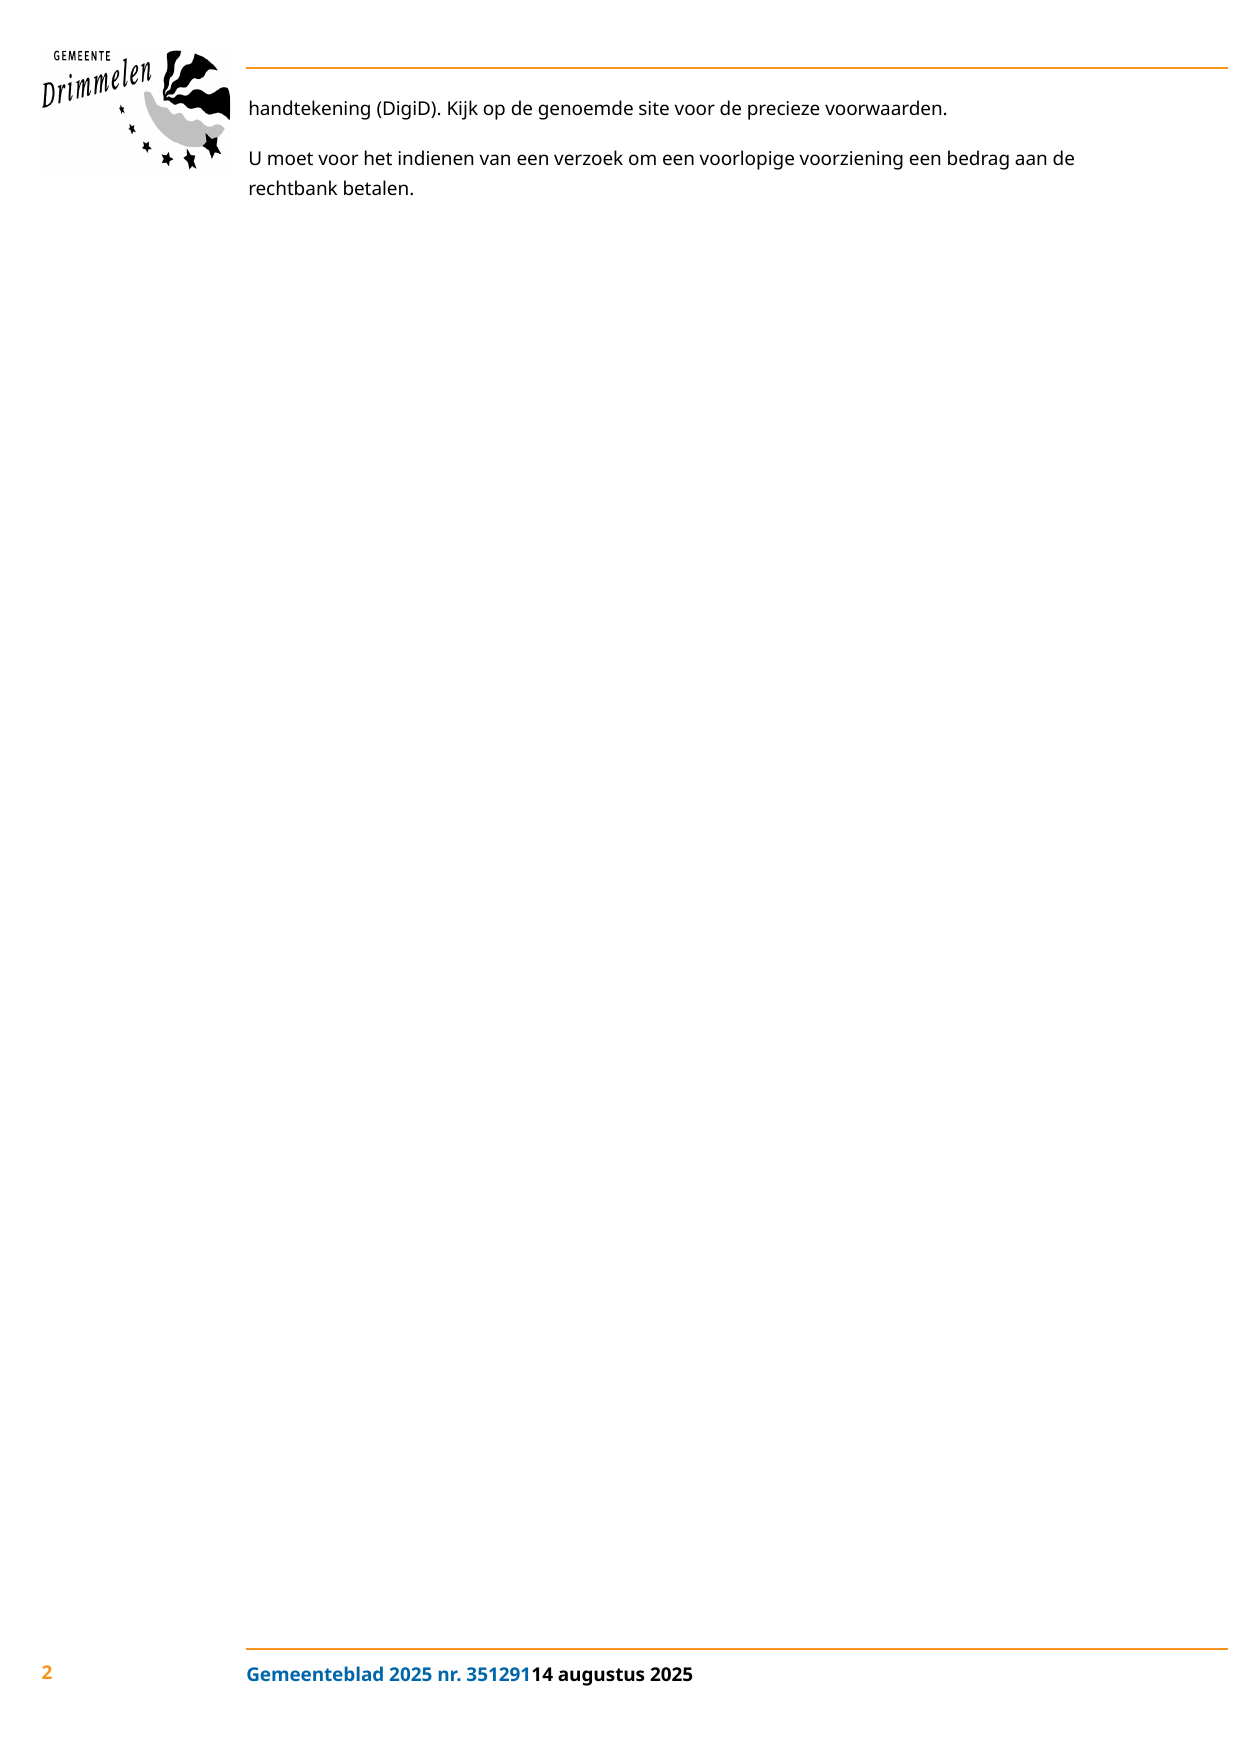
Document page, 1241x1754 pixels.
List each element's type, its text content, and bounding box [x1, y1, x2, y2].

text handtekening (DigiD). Kijk op de genoemde site voor de precieze voorwaarden. [248, 95, 1152, 121]
text U moet voor het indienen van een verzoek om een voorlopige voorziening een bedrag aan de rechtbank betalen. [248, 145, 1152, 201]
picture [41, 47, 231, 172]
